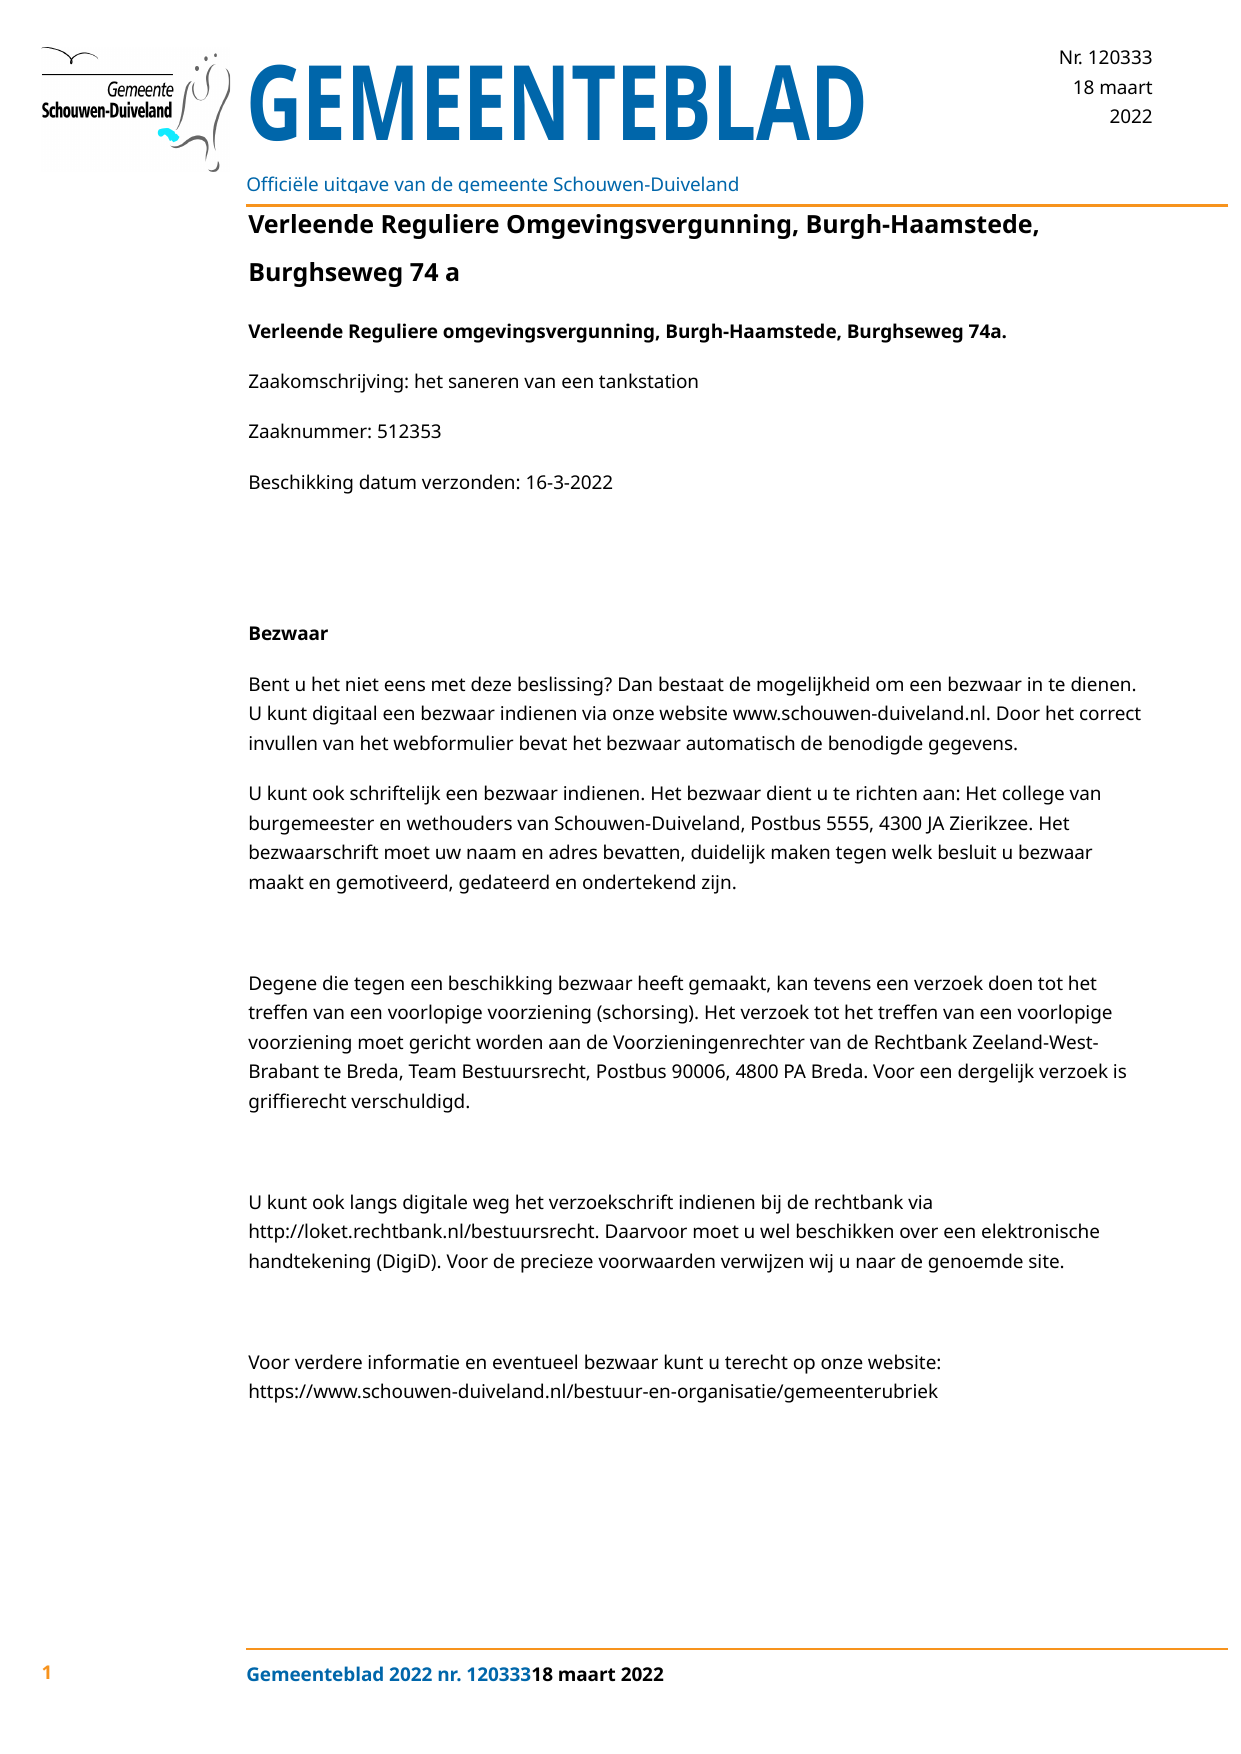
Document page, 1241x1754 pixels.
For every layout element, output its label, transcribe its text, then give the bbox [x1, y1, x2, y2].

text Verleende Reguliere Omgevingsvergunning, Burgh-Haamstede, Burghseweg 74 a [248, 207, 1152, 288]
text Voor verdere informatie en eventueel bezwaar kunt u terecht op onze website: https://www.schouwen-duiveland.nl/bestuur-en-organisatie/gemeenterubriek [248, 1349, 1152, 1404]
text Bezwaar [248, 620, 1152, 646]
text Zaaknummer: 512353 [248, 419, 1152, 444]
text Beschikking datum verzonden: 16-3-2022 [248, 469, 1152, 495]
text U kunt ook langs digitale weg het verzoekschrift indienen bij de rechtbank via http://loket.rechtbank.nl/bestuursrecht. Daarvoor moet u wel beschikken over een elektronische handtekening (DigiD). Voor de precieze voorwaarden verwijzen wij u naar de genoemde site. [248, 1189, 1152, 1274]
picture [41, 47, 231, 172]
text Degene die tegen een beschikking bezwaar heeft gemaakt, kan tevens een verzoek doen tot het treffen van een voorlopige voorziening (schorsing). Het verzoek tot het treffen van een voorlopige voorziening moet gericht worden aan de Voorzieningenrechter van de Rechtbank Zeeland-West-Brabant te Breda, Team Bestuursrecht, Postbus 90006, 4800 PA Breda. Voor een dergelijk verzoek is griffierecht verschuldigd. [248, 970, 1152, 1114]
text Bent u het niet eens met deze beslissing? Dan bestaat de mogelijkheid om een bezwaar in te dienen. U kunt digitaal een bezwaar indienen via onze website www.schouwen-duiveland.nl. Door het correct invullen van het webformulier bevat het bezwaar automatisch de benodigde gegevens. [248, 671, 1152, 756]
text U kunt ook schriftelijk een bezwaar indienen. Het bezwaar dient u te richten aan: Het college van burgemeester en wethouders van Schouwen-Duiveland, Postbus 5555, 4300 JA Zierikzee. Het bezwaarschrift moet uw naam en adres bevatten, duidelijk maken tegen welk besluit u bezwaar maakt en gemotiveerd, gedateerd en ondertekend zijn. [248, 780, 1152, 895]
text Zaakomschrijving: het saneren van een tankstation [248, 368, 1152, 394]
text Verleende Reguliere omgevingsvergunning, Burgh-Haamstede, Burghseweg 74a. [248, 318, 1152, 344]
